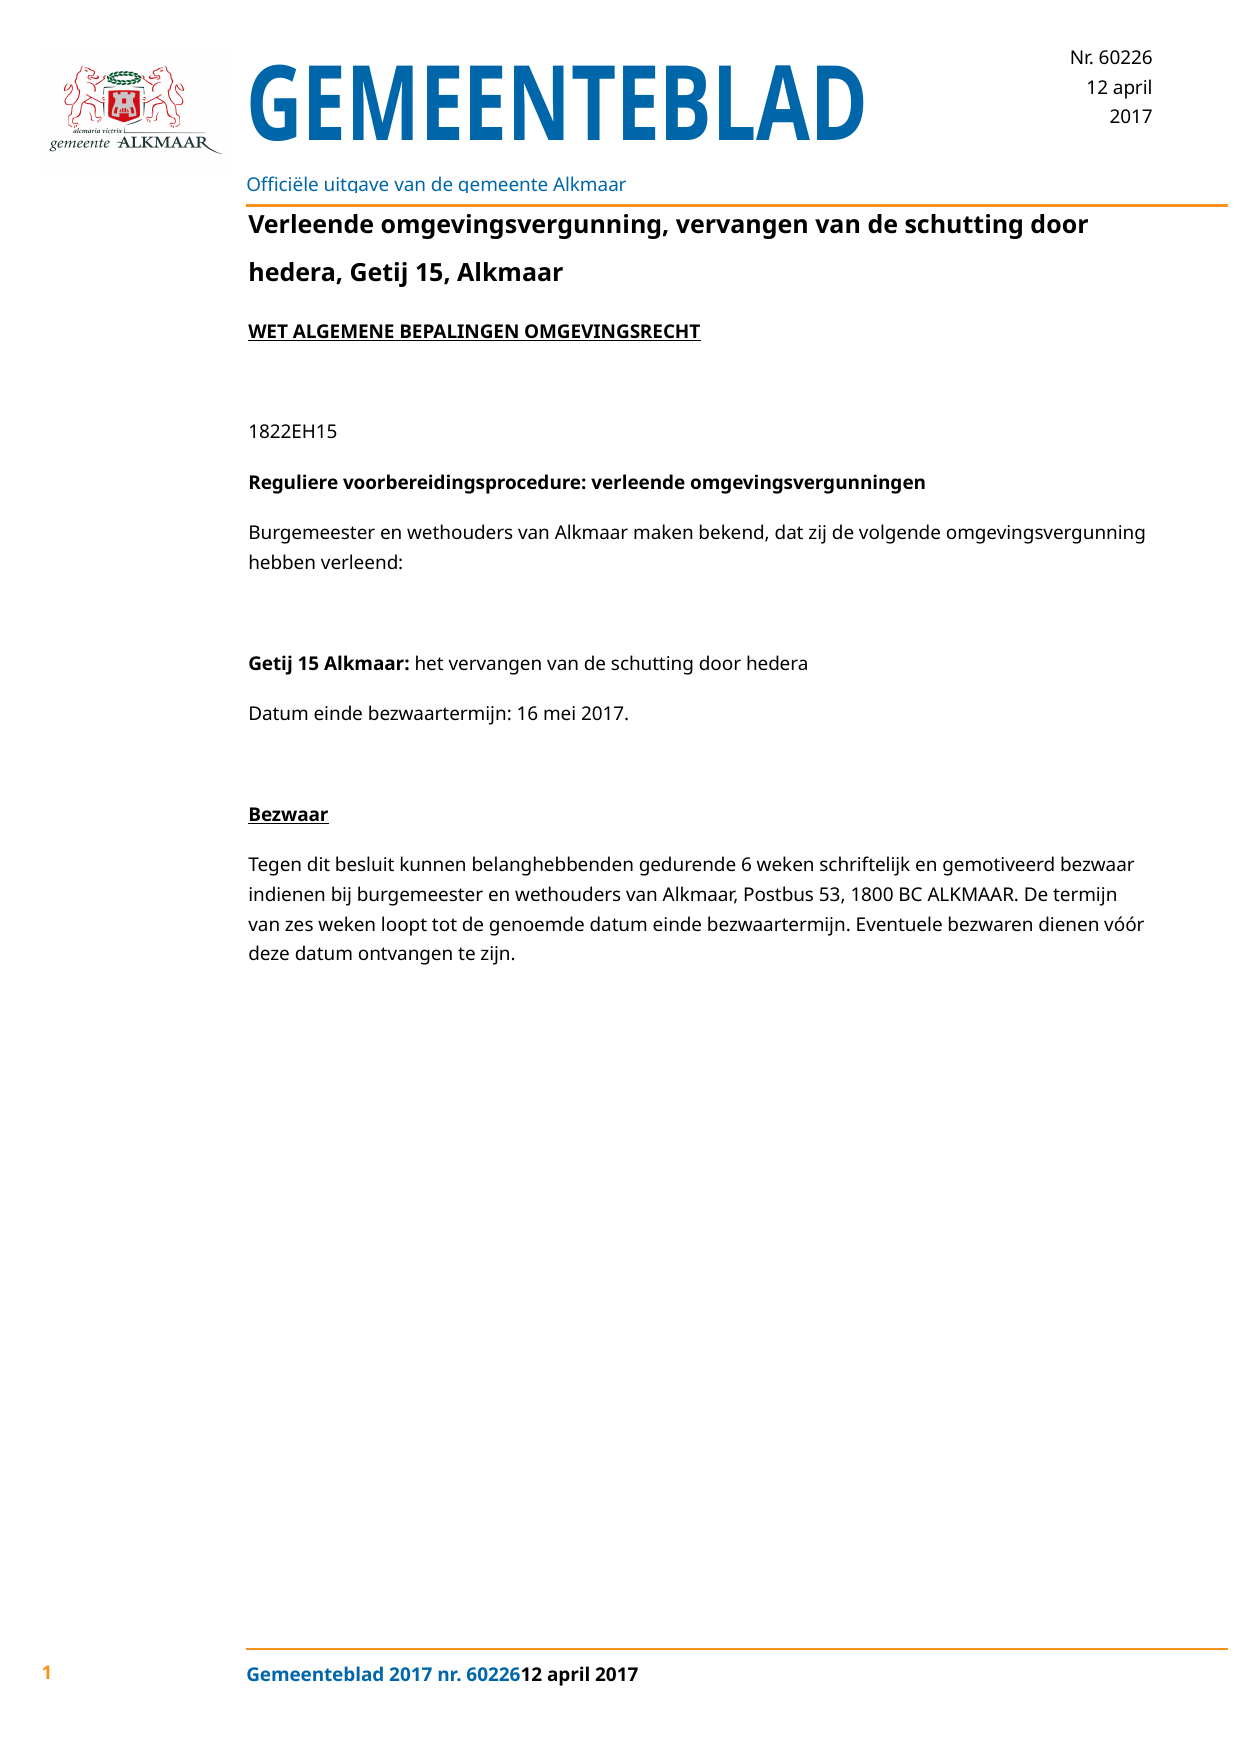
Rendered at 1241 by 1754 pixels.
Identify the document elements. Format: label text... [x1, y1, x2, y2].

text Tegen dit besluit kunnen belanghebbenden gedurende 6 weken schriftelijk en gemotiveerd bezwaar indienen bij burgemeester en wethouders van Alkmaar, Postbus 53, 1800 BC ALKMAAR. De termijn van zes weken loopt tot de genoemde datum einde bezwaartermijn. Eventuele bezwaren dienen vóór deze datum ontvangen te zijn. [248, 852, 1152, 966]
text Reguliere voorbereidingsprocedure: verleende omgevingsvergunningen [248, 469, 1152, 495]
picture [41, 47, 231, 172]
text Datum einde bezwaartermijn: 16 mei 2017. [248, 700, 1152, 726]
text Bezwaar [248, 801, 1152, 827]
text Getij 15 Alkmaar: het vervangen van de schutting door hedera [248, 650, 1152, 676]
text WET ALGEMENE BEPALINGEN OMGEVINGSRECHT [248, 318, 1152, 344]
text 1822EH15 [248, 419, 1152, 444]
text Burgemeester en wethouders van Alkmaar maken bekend, dat zij de volgende omgevingsvergunning hebben verleend: [248, 519, 1152, 575]
text Verleende omgevingsvergunning, vervangen van de schutting door hedera, Getij 15, Alkmaar [248, 207, 1152, 288]
